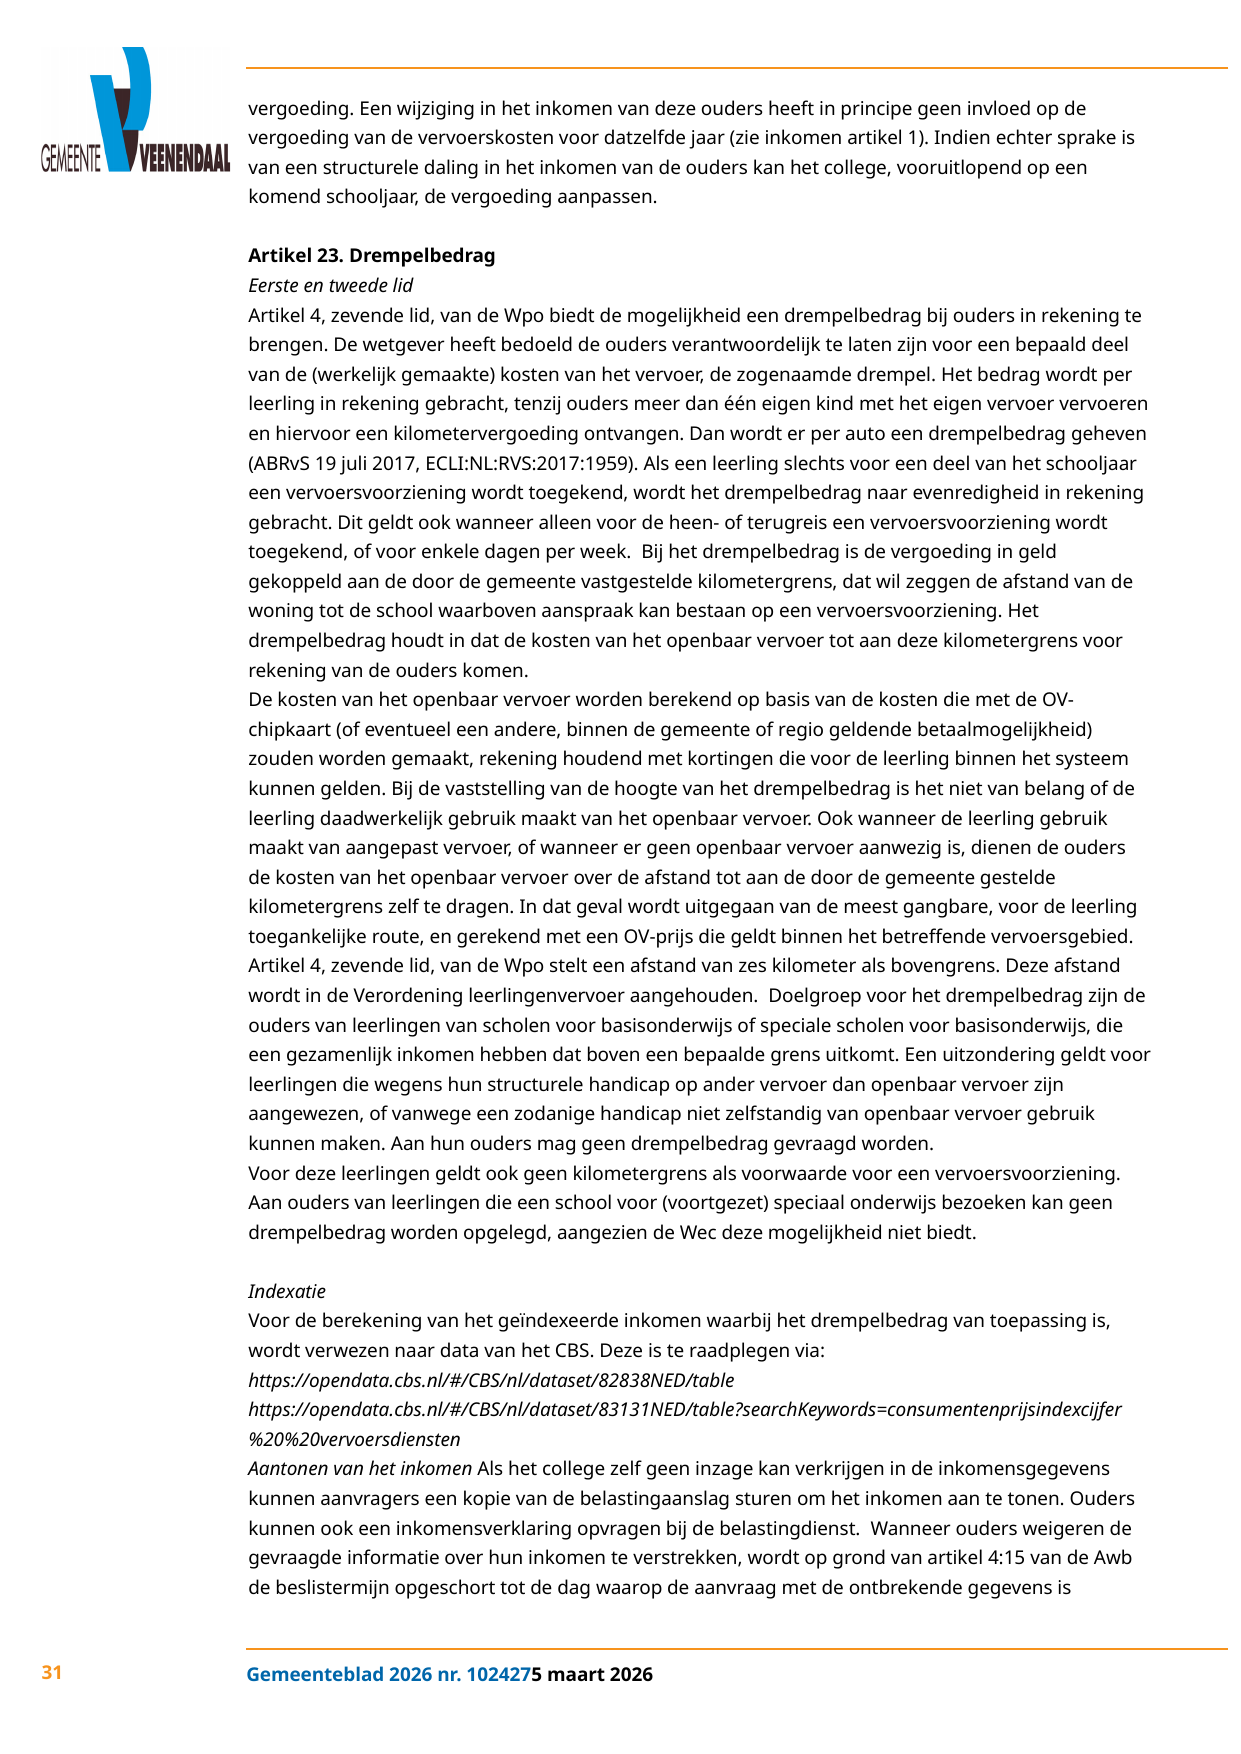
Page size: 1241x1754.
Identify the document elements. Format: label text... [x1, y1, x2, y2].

text Voor deze leerlingen geldt ook geen kilometergrens als voorwaarde voor een vervoersvoorziening. Aan ouders van leerlingen die een school voor (voortgezet) speciaal onderwijs bezoeken kan geen drempelbedrag worden opgelegd, aangezien de Wec deze mogelijkheid niet biedt. [248, 1160, 1152, 1245]
text Eerste en tweede lid [248, 272, 1152, 298]
text Artikel 23. Drempelbedrag [248, 243, 1152, 268]
text https://opendata.cbs.nl/#/CBS/nl/dataset/82838NED/table [248, 1367, 1152, 1393]
text https://opendata.cbs.nl/#/CBS/nl/dataset/83131NED/table?searchKeywords=consumentenprijsindexcijfer%20%20vervoersdiensten [248, 1396, 1152, 1452]
picture [41, 47, 130, 172]
text De kosten van het openbaar vervoer worden berekend op basis van de kosten die met de OV-chipkaart (of eventueel een andere, binnen de gemeente of regio geldende betaalmogelijkheid) zouden worden gemaakt, rekening houdend met kortingen die voor de leerling binnen het systeem kunnen gelden. Bij de vaststelling van de hoogte van het drempelbedrag is het niet van belang of de leerling daadwerkelijk gebruik maakt van het openbaar vervoer. Ook wanneer de leerling gebruik maakt van aangepast vervoer, of wanneer er geen openbaar vervoer aanwezig is, dienen de ouders de kosten van het openbaar vervoer over de afstand tot aan de door de gemeente gestelde kilometergrens zelf te dragen. In dat geval wordt uitgegaan van de meest gangbare, voor de leerling toegankelijke route, en gerekend met een OV-prijs die geldt binnen het betreffende vervoersgebied. Artikel 4, zevende lid, van de Wpo stelt een afstand van zes kilometer als bovengrens. Deze afstand wordt in de Verordening leerlingenvervoer aangehouden. Doelgroep voor het drempelbedrag zijn de ouders van leerlingen van scholen voor basisonderwijs of speciale scholen voor basisonderwijs, die een gezamenlijk inkomen hebben dat boven een bepaalde grens uitkomt. Een uitzondering geldt voor leerlingen die wegens hun structurele handicap op ander vervoer dan openbaar vervoer zijn aangewezen, of vanwege een zodanige handicap niet zelfstandig van openbaar vervoer gebruik kunnen maken. Aan hun ouders mag geen drempelbedrag gevraagd worden. [248, 686, 1152, 1156]
text Aantonen van het inkomen Als het college zelf geen inzage kan verkrijgen in de inkomensgegevens kunnen aanvragers een kopie van de belastingaanslag sturen om het inkomen aan te tonen. Ouders kunnen ook een inkomensverklaring opvragen bij de belastingdienst. Wanneer ouders weigeren de gevraagde informatie over hun inkomen te verstrekken, wordt op grond van artikel 4:15 van de Awb de beslistermijn opgeschort tot de dag waarop de aanvraag met de ontbrekende gegevens is [248, 1456, 1152, 1600]
text Voor de berekening van het geïndexeerde inkomen waarbij het drempelbedrag van toepassing is, wordt verwezen naar data van het CBS. Deze is te raadplegen via: [248, 1308, 1152, 1363]
text vergoeding. Een wijziging in het inkomen van deze ouders heeft in principe geen invloed op de vergoeding van de vervoerskosten voor datzelfde jaar (zie inkomen artikel 1). Indien echter sprake is van een structurele daling in het inkomen van de ouders kan het college, vooruitlopend op een komend schooljaar, de vergoeding aanpassen. [248, 95, 1152, 209]
text Indexatie [248, 1278, 1152, 1304]
text Artikel 4, zevende lid, van de Wpo biedt de mogelijkheid een drempelbedrag bij ouders in rekening te brengen. De wetgever heeft bedoeld de ouders verantwoordelijk te laten zijn voor een bepaald deel van de (werkelijk gemaakte) kosten van het vervoer, de zogenaamde drempel. Het bedrag wordt per leerling in rekening gebracht, tenzij ouders meer dan één eigen kind met het eigen vervoer vervoeren en hiervoor een kilometervergoeding ontvangen. Dan wordt er per auto een drempelbedrag geheven (ABRvS 19 juli 2017, ECLI:NL:RVS:2017:1959). Als een leerling slechts voor een deel van het schooljaar een vervoersvoorziening wordt toegekend, wordt het drempelbedrag naar evenredigheid in rekening gebracht. Dit geldt ook wanneer alleen voor de heen- of terugreis een vervoersvoorziening wordt toegekend, of voor enkele dagen per week. Bij het drempelbedrag is de vergoeding in geld gekoppeld aan de door de gemeente vastgestelde kilometergrens, dat wil zeggen de afstand van de woning tot de school waarboven aanspraak kan bestaan op een vervoersvoorziening. Het drempelbedrag houdt in dat de kosten van het openbaar vervoer tot aan deze kilometergrens voor rekening van de ouders komen. [248, 302, 1152, 683]
picture [123, 47, 231, 172]
